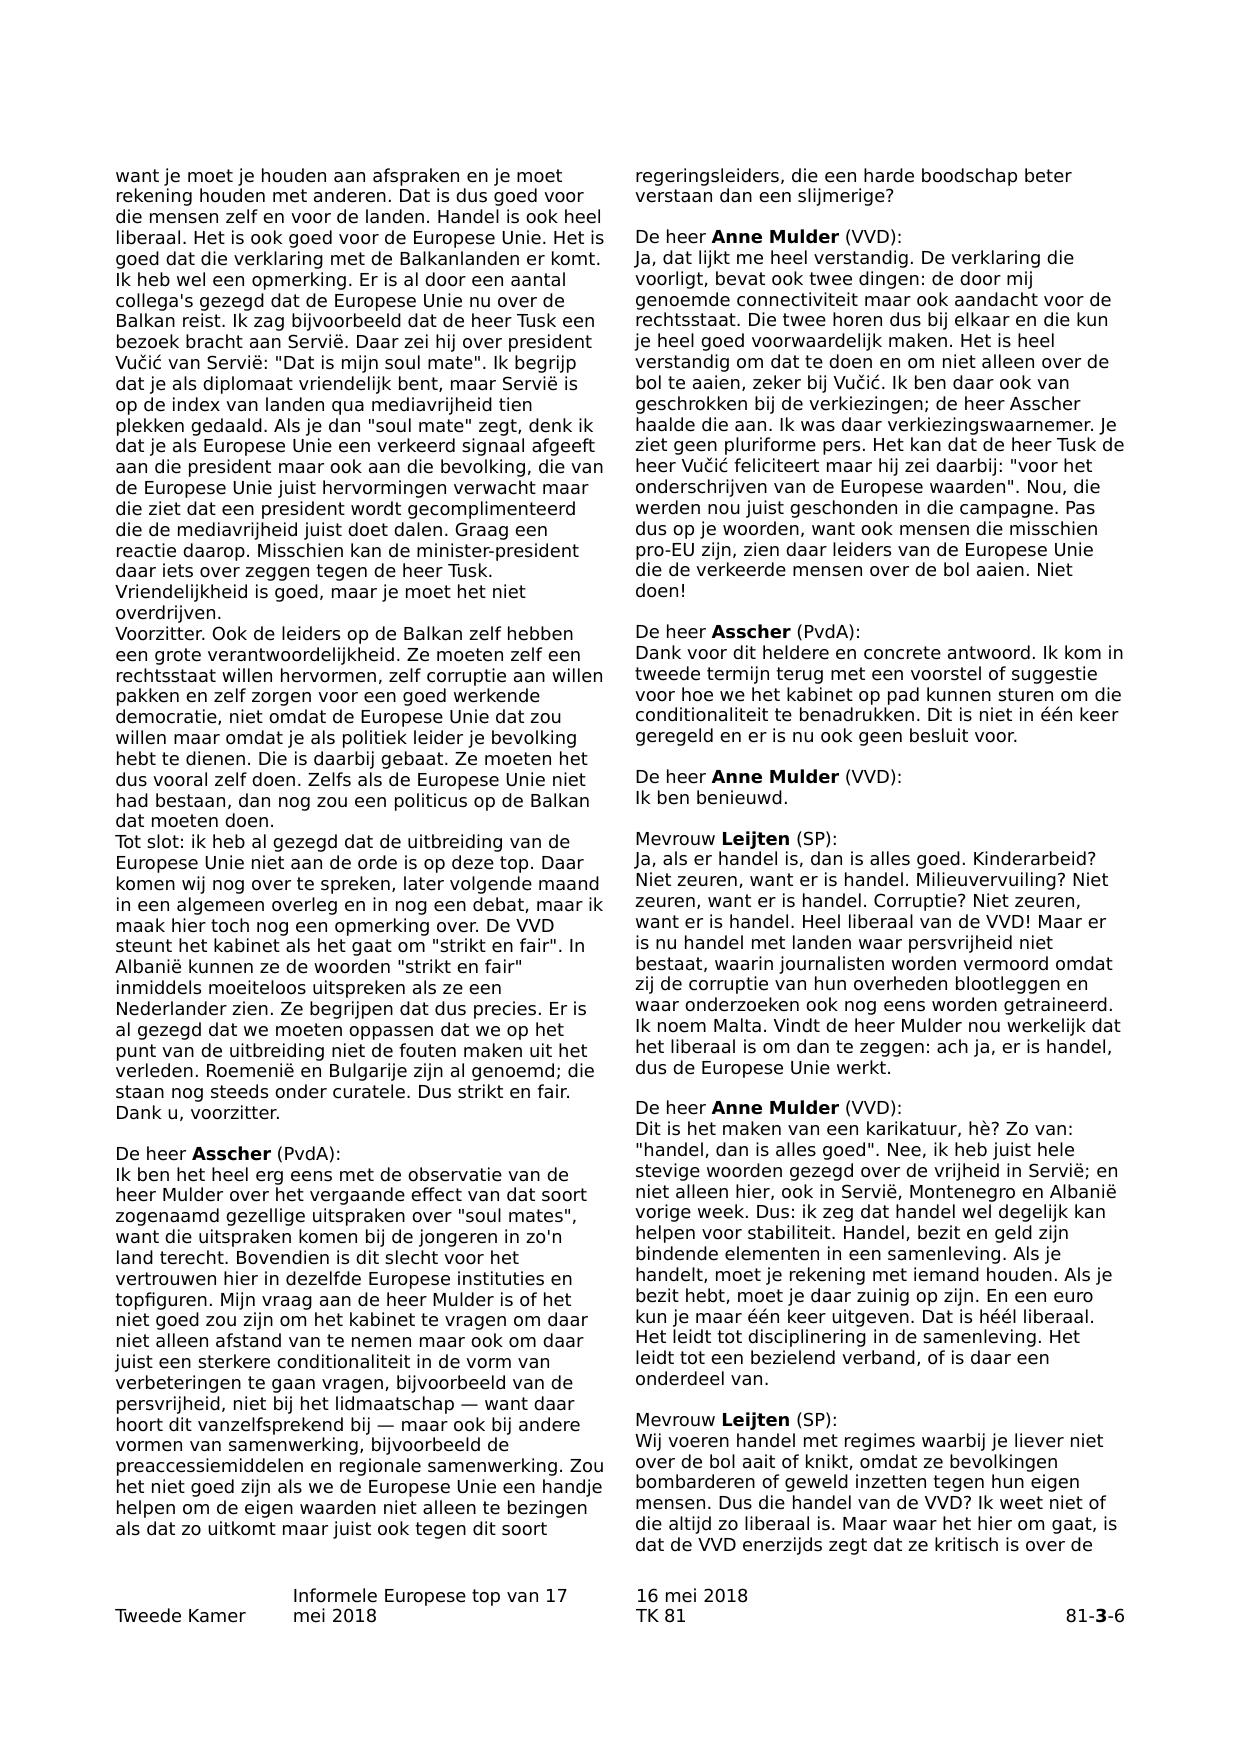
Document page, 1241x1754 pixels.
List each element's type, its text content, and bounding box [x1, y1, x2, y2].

text Dit is het maken van een karikatuur, hè? Zo van: "handel, dan is alles goed". Nee, ik heb juist hele stevige woorden gezegd over de vrijheid in Servië; en niet alleen hier, ook in Servië, Montenegro en Albanië vorige week. Dus: ik zeg dat handel wel degelijk kan helpen voor stabiliteit. Handel, bezit en geld zijn bindende elementen in een samenleving. Als je handelt, moet je rekening met iemand houden. Als je bezit hebt, moet je daar zuinig op zijn. En een euro kun je maar één keer uitgeven. Dat is héél liberaal. Het leidt tot disciplinering in de samenleving. Het leidt tot een bezielend verband, of is daar een onderdeel van. [635, 1119, 1125, 1390]
text regeringsleiders, die een harde boodschap beter verstaan dan een slijmerige? [635, 165, 1125, 207]
text Dank voor dit heldere en concrete antwoord. Ik kom in tweede termijn terug met een voorstel of suggestie voor hoe we het kabinet op pad kunnen sturen om die conditionaliteit te benadrukken. Dit is niet in één keer geregeld en er is nu ook geen besluit voor. [635, 643, 1125, 747]
text De heer Anne Mulder (VVD): [635, 1098, 1125, 1119]
text Wij voeren handel met regimes waarbij je liever niet over de bol aait of knikt, omdat ze bevolkingen bombarderen of geweld inzetten tegen hun eigen mensen. Dus die handel van de VVD? Ik weet niet of die altijd zo liberaal is. Maar waar het hier om gaat, is dat de VVD enerzijds zegt dat ze kritisch is over de [635, 1431, 1125, 1556]
text Mevrouw Leijten (SP): [635, 828, 1125, 849]
text Ja, als er handel is, dan is alles goed. Kinderarbeid? Niet zeuren, want er is handel. Milieuvervuiling? Niet zeuren, want er is handel. Corruptie? Niet zeuren, want er is handel. Heel liberaal van de VVD! Maar er is nu handel met landen waar persvrijheid niet bestaat, waarin journalisten worden vermoord omdat zij de corruptie van hun overheden blootleggen en waar onderzoeken ook nog eens worden getraineerd. Ik noem Malta. Vindt de heer Mulder nou werkelijk dat het liberaal is om dan te zeggen: ach ja, er is handel, dus de Europese Unie werkt. [635, 849, 1125, 1078]
text Voorzitter. Ook de leiders op de Balkan zelf hebben een grote verantwoordelijkheid. Ze moeten zelf een rechtsstaat willen hervormen, zelf corruptie aan willen pakken en zelf zorgen voor een goed werkende democratie, niet omdat de Europese Unie dat zou willen maar omdat je als politiek leider je bevolking hebt te dienen. Die is daarbij gebaat. Ze moeten het dus vooral zelf doen. Zelfs als de Europese Unie niet had bestaan, dan nog zou een politicus op de Balkan dat moeten doen. [115, 624, 605, 832]
text Dank u, voorzitter. [115, 1103, 605, 1124]
text De heer Anne Mulder (VVD): [635, 227, 1125, 248]
text Ik ben het heel erg eens met de observatie van de heer Mulder over het vergaande effect van dat soort zogenaamd gezellige uitspraken over "soul mates", want die uitspraken komen bij de jongeren in zo'n land terecht. Bovendien is dit slecht voor het vertrouwen hier in dezelfde Europese instituties en topfiguren. Mijn vraag aan de heer Mulder is of het niet goed zou zijn om het kabinet te vragen om daar niet alleen afstand van te nemen maar ook om daar juist een sterkere conditionaliteit in de vorm van verbeteringen te gaan vragen, bijvoorbeeld van de persvrijheid, niet bij het lidmaatschap — want daar hoort dit vanzelfsprekend bij — maar ook bij andere vormen van samenwerking, bijvoorbeeld de preaccessiemiddelen en regionale samenwerking. Zou het niet goed zijn als we de Europese Unie een handje helpen om de eigen waarden niet alleen te bezingen als dat zo uitkomt maar juist ook tegen dit soort [115, 1164, 605, 1539]
text want je moet je houden aan afspraken en je moet rekening houden met anderen. Dat is dus goed voor die mensen zelf en voor de landen. Handel is ook heel liberaal. Het is ook goed voor de Europese Unie. Het is goed dat die verklaring met de Balkanlanden er komt. [115, 165, 605, 269]
text Tot slot: ik heb al gezegd dat de uitbreiding van de Europese Unie niet aan de orde is op deze top. Daar komen wij nog over te spreken, later volgende maand in een algemeen overleg en in nog een debat, maar ik maak hier toch nog een opmerking over. De VVD steunt het kabinet als het gaat om "strikt en fair". In Albanië kunnen ze de woorden "strikt en fair" inmiddels moeiteloos uitspreken als ze een Nederlander zien. Ze begrijpen dat dus precies. Er is al gezegd dat we moeten oppassen dat we op het punt van de uitbreiding niet de fouten maken uit het verleden. Roemenië en Bulgarije zijn al genoemd; die staan nog steeds onder curatele. Dus strikt en fair. [115, 832, 605, 1103]
text Ik ben benieuwd. [635, 787, 1125, 808]
text De heer Anne Mulder (VVD): [635, 767, 1125, 787]
text De heer Asscher (PvdA): [635, 622, 1125, 643]
text Ik heb wel een opmerking. Er is al door een aantal collega's gezegd dat de Europese Unie nu over de Balkan reist. Ik zag bijvoorbeeld dat de heer Tusk een bezoek bracht aan Servië. Daar zei hij over president Vučić van Servië: "Dat is mijn soul mate". Ik begrijp dat je als diplomaat vriendelijk bent, maar Servië is op de index van landen qua mediavrijheid tien plekken gedaald. Als je dan "soul mate" zegt, denk ik dat je als Europese Unie een verkeerd signaal afgeeft aan die president maar ook aan die bevolking, die van de Europese Unie juist hervormingen verwacht maar die ziet dat een president wordt gecomplimenteerd die de mediavrijheid juist doet dalen. Graag een reactie daarop. Misschien kan de minister-president daar iets over zeggen tegen de heer Tusk. Vriendelijkheid is goed, maar je moet het niet overdrijven. [115, 269, 605, 624]
text Mevrouw Leijten (SP): [635, 1410, 1125, 1431]
text Ja, dat lijkt me heel verstandig. De verklaring die voorligt, bevat ook twee dingen: de door mij genoemde connectiviteit maar ook aandacht voor de rechtsstaat. Die twee horen dus bij elkaar en die kun je heel goed voorwaardelijk maken. Het is heel verstandig om dat te doen en om niet alleen over de bol te aaien, zeker bij Vučić. Ik ben daar ook van geschrokken bij de verkiezingen; de heer Asscher haalde die aan. Ik was daar verkiezingswaarnemer. Je ziet geen pluriforme pers. Het kan dat de heer Tusk de heer Vučić feliciteert maar hij zei daarbij: "voor het onderschrijven van de Europese waarden". Nou, die werden nou juist geschonden in die campagne. Pas dus op je woorden, want ook mensen die misschien pro-EU zijn, zien daar leiders van de Europese Unie die de verkeerde mensen over de bol aaien. Niet doen! [635, 248, 1125, 602]
text De heer Asscher (PvdA): [115, 1144, 605, 1164]
